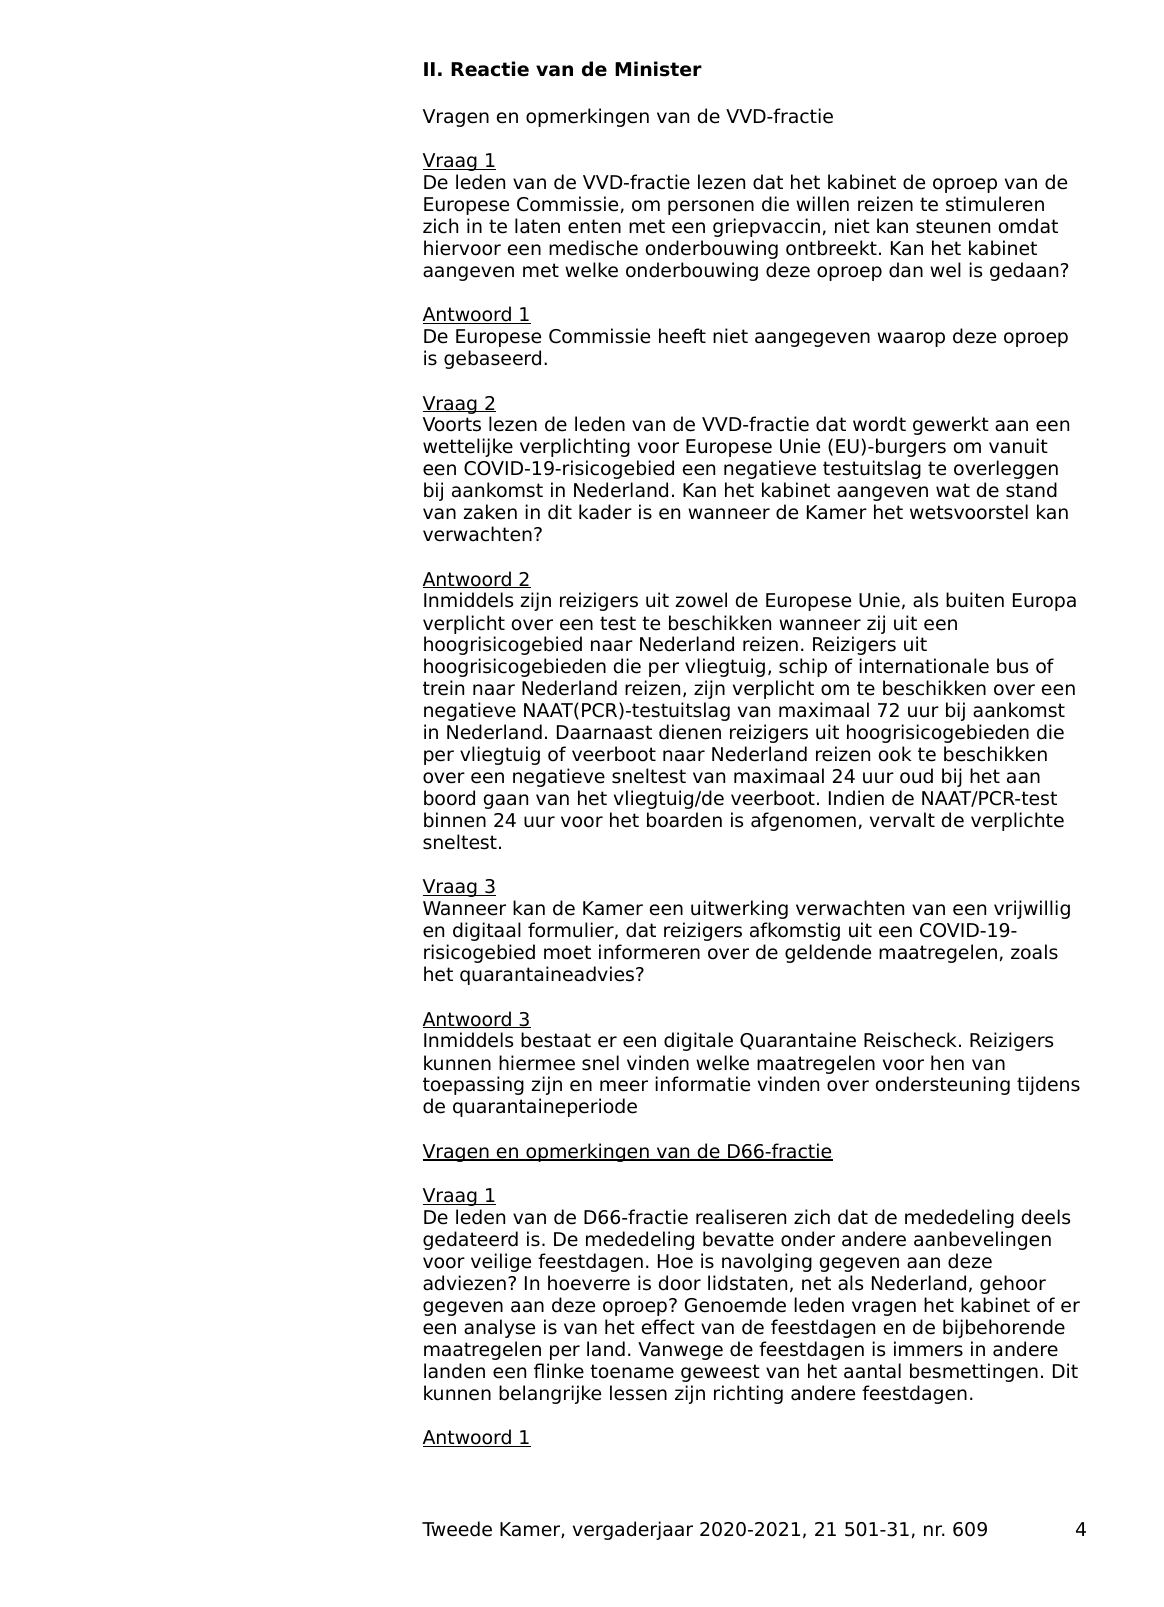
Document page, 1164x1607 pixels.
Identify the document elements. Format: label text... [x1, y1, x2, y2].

text Vraag 2 [422, 392, 1087, 414]
subtitle II. Reactie van de Minister [422, 59, 1087, 81]
text Inmiddels zijn reizigers uit zowel de Europese Unie, als buiten Europa verplicht over een test te beschikken wanneer zij uit een hoogrisicogebied naar Nederland reizen. Reizigers uit hoogrisicogebieden die per vliegtuig, schip of internationale bus of trein naar Nederland reizen, zijn verplicht om te beschikken over een negatieve NAAT(PCR)-testuitslag van maximaal 72 uur bij aankomst in Nederland. Daarnaast dienen reizigers uit hoogrisicogebieden die per vliegtuig of veerboot naar Nederland reizen ook te beschikken over een negatieve sneltest van maximaal 24 uur oud bij het aan boord gaan van het vliegtuig/de veerboot. Indien de NAAT/PCR-test binnen 24 uur voor het boarden is afgenomen, vervalt de verplichte sneltest. [422, 590, 1087, 854]
text Inmiddels bestaat er een digitale Quarantaine Reischeck. Reizigers kunnen hiermee snel vinden welke maatregelen voor hen van toepassing zijn en meer informatie vinden over ondersteuning tijdens de quarantaineperiode [422, 1030, 1087, 1118]
text Vraag 1 [422, 1185, 1087, 1207]
text De leden van de D66-fractie realiseren zich dat de mededeling deels gedateerd is. De mededeling bevatte onder andere aanbevelingen voor veilige feestdagen. Hoe is navolging gegeven aan deze adviezen? In hoeverre is door lidstaten, net als Nederland, gehoor gegeven aan deze oproep? Genoemde leden vragen het kabinet of er een analyse is van het effect van de feestdagen en de bijbehorende maatregelen per land. Vanwege de feestdagen is immers in andere landen een flinke toename geweest van het aantal besmettingen. Dit kunnen belangrijke lessen zijn richting andere feestdagen. [422, 1207, 1087, 1404]
text Voorts lezen de leden van de VVD-fractie dat wordt gewerkt aan een wettelijke verplichting voor Europese Unie (EU)-burgers om vanuit een COVID-19-risicogebied een negatieve testuitslag te overleggen bij aankomst in Nederland. Kan het kabinet aangeven wat de stand van zaken in dit kader is en wanneer de Kamer het wetsvoorstel kan verwachten? [422, 414, 1087, 546]
text Vraag 3 [422, 876, 1087, 898]
text Antwoord 2 [422, 568, 1087, 590]
text De Europese Commissie heeft niet aangegeven waarop deze oproep is gebaseerd. [422, 326, 1087, 370]
subtitle Vragen en opmerkingen van de D66-fractie [422, 1141, 1087, 1162]
text Antwoord 3 [422, 1008, 1087, 1030]
text Wanneer kan de Kamer een uitwerking verwachten van een vrijwillig en digitaal formulier, dat reizigers afkomstig uit een COVID-19-risicogebied moet informeren over de geldende maatregelen, zoals het quarantaineadvies? [422, 898, 1087, 986]
text De leden van de VVD-fractie lezen dat het kabinet de oproep van de Europese Commissie, om personen die willen reizen te stimuleren zich in te laten enten met een griepvaccin, niet kan steunen omdat hiervoor een medische onderbouwing ontbreekt. Kan het kabinet aangeven met welke onderbouwing deze oproep dan wel is gedaan? [422, 172, 1087, 282]
text Vraag 1 [422, 150, 1087, 172]
text Antwoord 1 [422, 304, 1087, 326]
text Vragen en opmerkingen van de VVD-fractie [422, 106, 1087, 128]
text Antwoord 1 [422, 1427, 1087, 1449]
